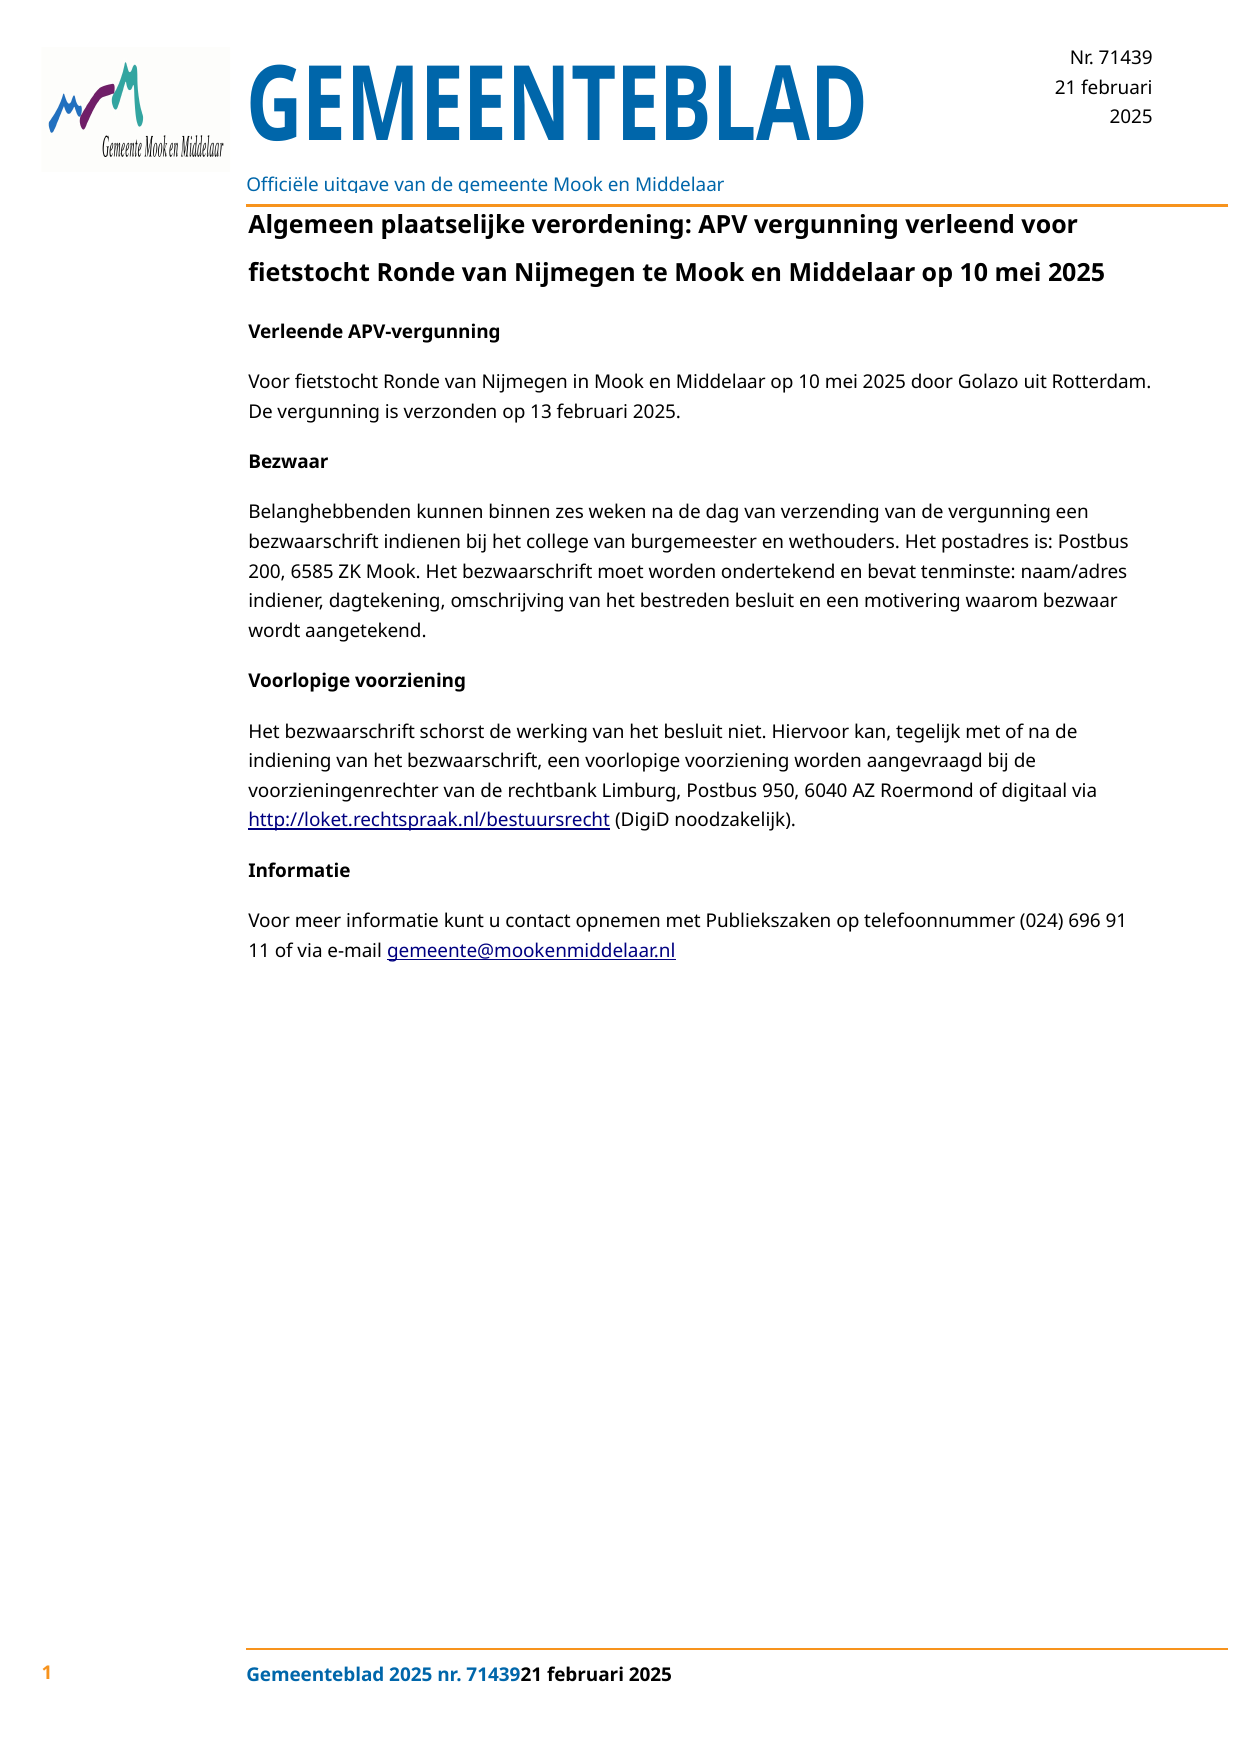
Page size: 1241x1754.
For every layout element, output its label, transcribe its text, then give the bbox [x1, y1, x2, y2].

picture [41, 47, 231, 172]
text Het bezwaarschrift schorst de werking van het besluit niet. Hiervoor kan, tegelijk met of na de indiening van het bezwaarschrift, een voorlopige voorziening worden aangevraagd bij de voorzieningenrechter van de rechtbank Limburg, Postbus 950, 6040 AZ Roermond of digitaal via http://loket.rechtspraak.nl/bestuursrecht (DigiD noodzakelijk). [248, 718, 1152, 832]
text Verleende APV-vergunning [248, 318, 1152, 344]
text Voor meer informatie kunt u contact opnemen met Publiekszaken op telefoonnummer (024) 696 91 11 of via e-mail gemeente@mookenmiddelaar.nl [248, 907, 1152, 963]
text Bezwaar [248, 448, 1152, 474]
text Voor fietstocht Ronde van Nijmegen in Mook en Middelaar op 10 mei 2025 door Golazo uit Rotterdam. De vergunning is verzonden op 13 februari 2025. [248, 368, 1152, 424]
text Voorlopige voorziening [248, 667, 1152, 693]
text Belanghebbenden kunnen binnen zes weken na de dag van verzending van de vergunning een bezwaarschrift indienen bij het college van burgemeester en wethouders. Het postadres is: Postbus 200, 6585 ZK Mook. Het bezwaarschrift moet worden ondertekend en bevat tenminste: naam/adres indiener, dagtekening, omschrijving van het bestreden besluit en een motivering waarom bezwaar wordt aangetekend. [248, 499, 1152, 643]
text Algemeen plaatselijke verordening: APV vergunning verleend voor fietstocht Ronde van Nijmegen te Mook en Middelaar op 10 mei 2025 [248, 207, 1152, 288]
text Informatie [248, 857, 1152, 883]
